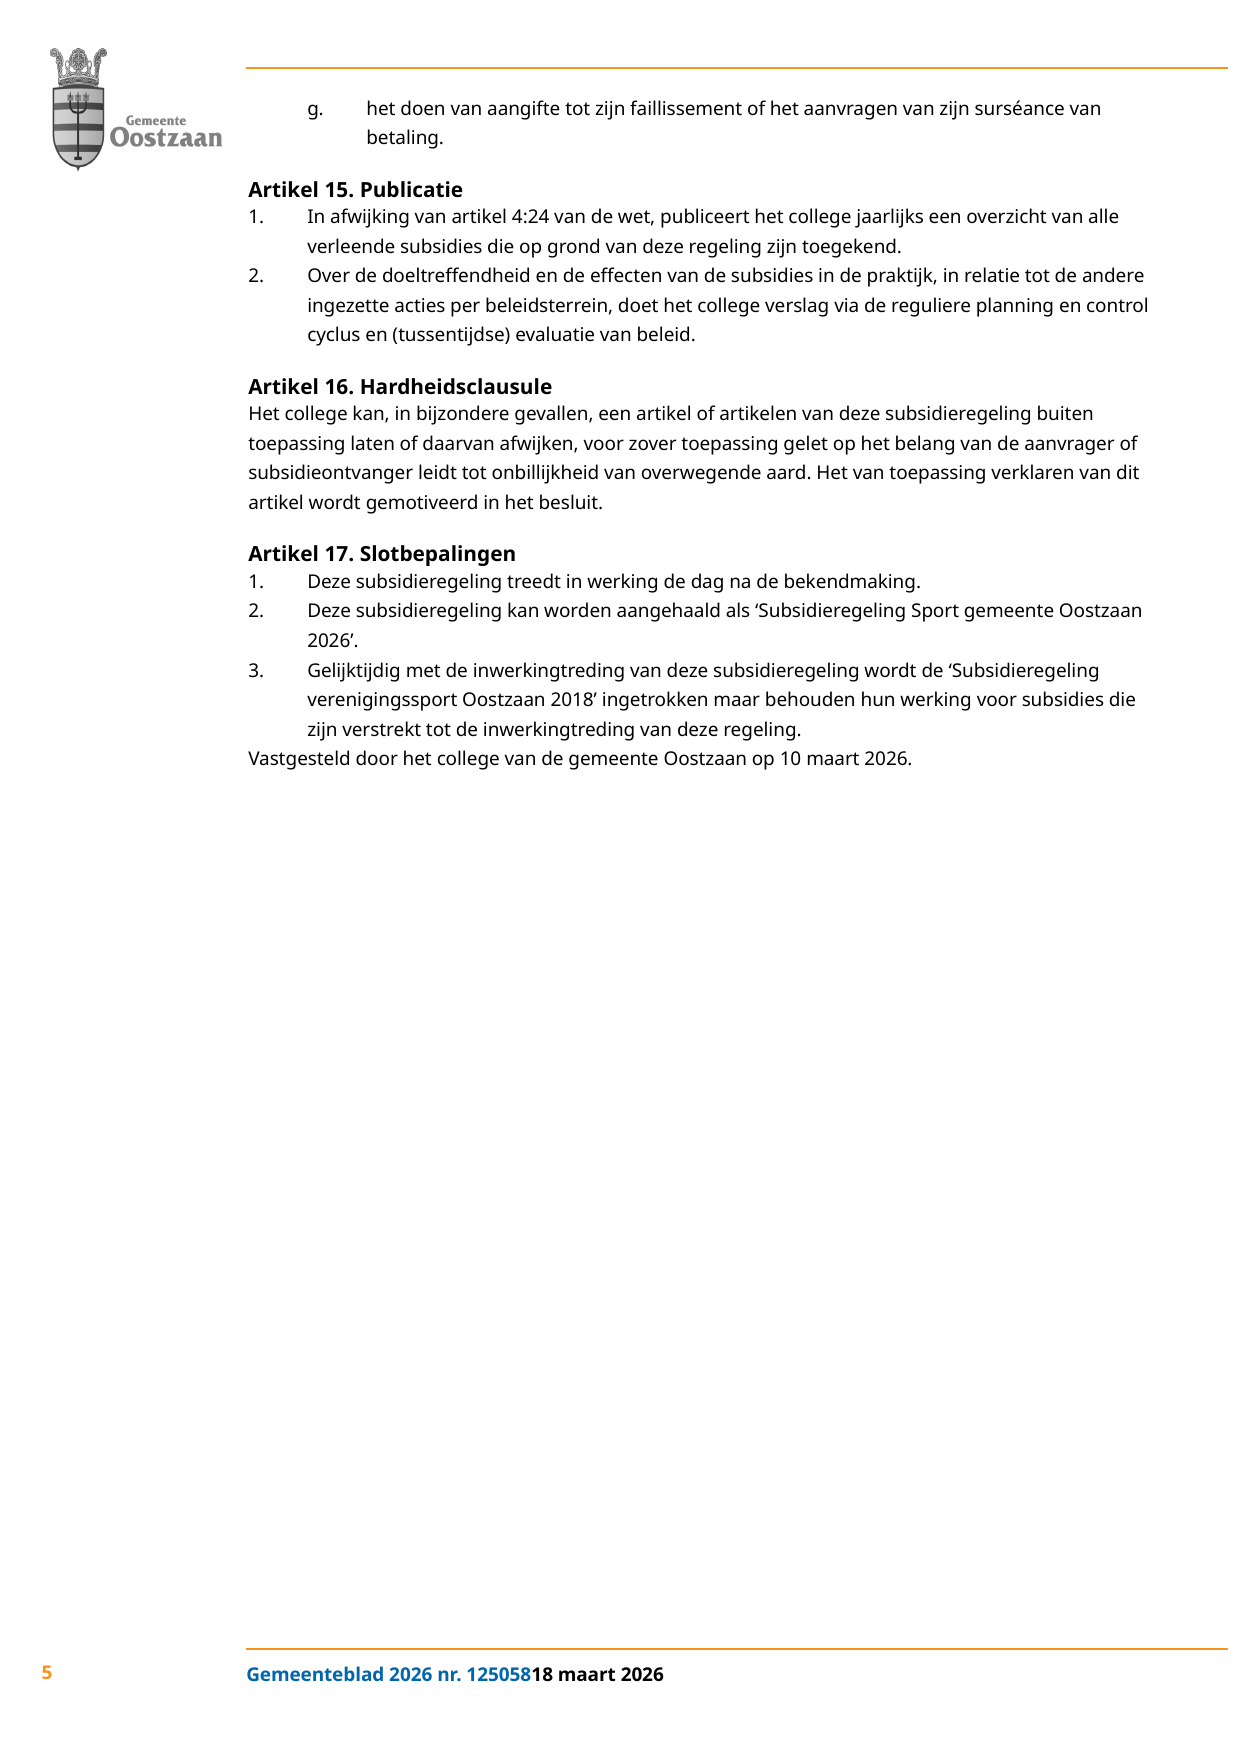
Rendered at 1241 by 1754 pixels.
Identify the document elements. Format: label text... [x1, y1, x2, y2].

list Over de doeltreffendheid en de effecten van de subsidies in de praktijk, in relatie tot de andere ingezette acties per beleidsterrein, doet het college verslag via de reguliere planning en control cyclus en (tussentijdse) evaluatie van beleid. [248, 262, 1152, 347]
list Deze subsidieregeling treedt in werking de dag na de bekendmaking. [248, 568, 1152, 594]
list Deze subsidieregeling kan worden aangehaald als ‘Subsidieregeling Sport gemeente Oostzaan 2026’. [248, 598, 1152, 653]
list In afwijking van artikel 4:24 van de wet, publiceert het college jaarlijks een overzicht van alle verleende subsidies die op grond van deze regeling zijn toegekend. [248, 203, 1152, 258]
text Artikel 16. Hardheidsclausule [248, 372, 1152, 400]
text Het college kan, in bijzondere gevallen, een artikel of artikelen van deze subsidieregeling buiten toepassing laten of daarvan afwijken, voor zover toepassing gelet op het belang van de aanvrager of subsidieontvanger leidt tot onbillijkheid van overwegende aard. Het van toepassing verklaren van dit artikel wordt gemotiveerd in het besluit. [248, 400, 1152, 515]
list het doen van aangifte tot zijn faillissement of het aanvragen van zijn surséance van betaling. [307, 95, 1152, 150]
text Artikel 17. Slotbepalingen [248, 539, 1152, 568]
text Vastgesteld door het college van de gemeente Oostzaan op 10 maart 2026. [248, 746, 1152, 771]
picture [41, 47, 231, 172]
text Artikel 15. Publicatie [248, 175, 1152, 203]
list Gelijktijdig met de inwerkingtreding van deze subsidieregeling wordt de ‘Subsidieregeling verenigingssport Oostzaan 2018’ ingetrokken maar behouden hun werking voor subsidies die zijn verstrekt tot de inwerkingtreding van deze regeling. [248, 657, 1152, 742]
